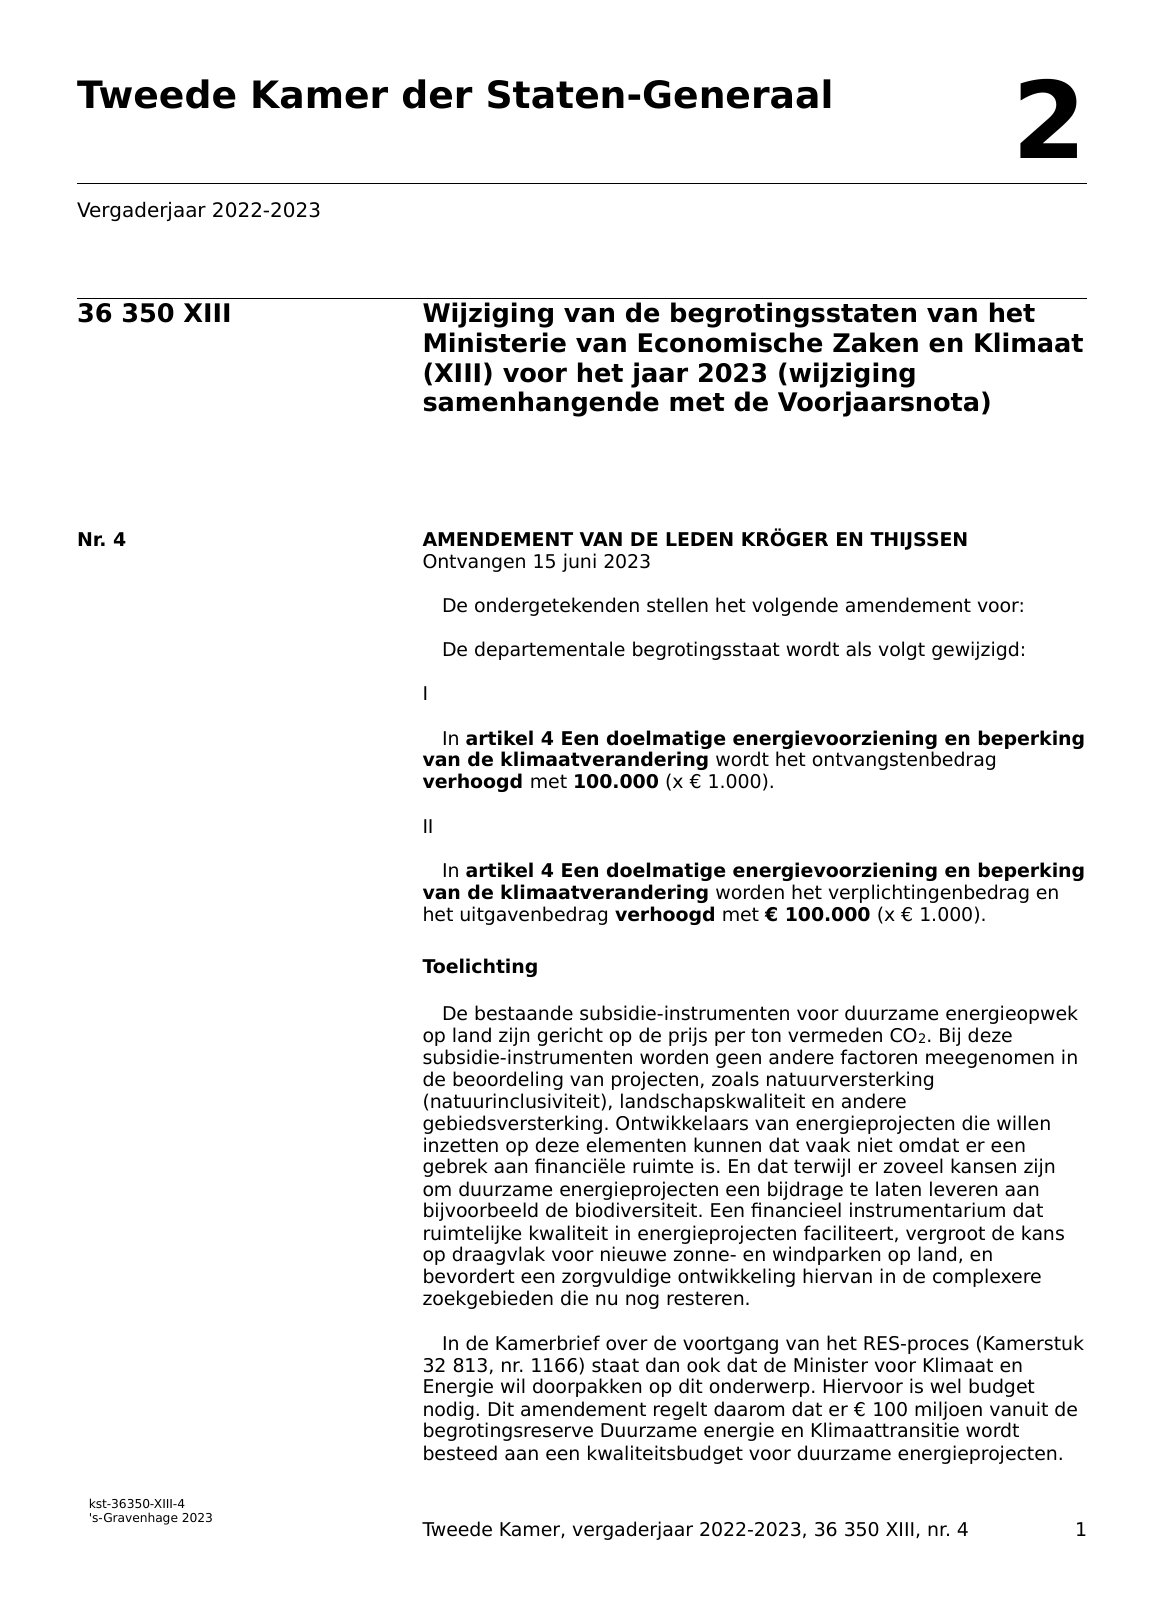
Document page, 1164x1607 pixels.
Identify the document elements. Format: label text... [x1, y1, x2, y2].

text I [422, 683, 1087, 705]
text In artikel 4 Een doelmatige energievoorziening en beperking van de klimaatverandering worden het verplichtingenbedrag en het uitgavenbedrag verhoogd met € 100.000 (x € 1.000). [422, 860, 1087, 926]
text kst-36350-XIII-4 [88, 1497, 323, 1511]
table_header 2 [886, 59, 1087, 183]
text De departementale begrotingsstaat wordt als volgt gewijzigd: [422, 639, 1087, 661]
text II [422, 816, 1087, 837]
text De ondergetekenden stellen het volgende amendement voor: [422, 595, 1087, 617]
table_header Tweede Kamer der Staten-Generaal [77, 59, 886, 183]
text Ontvangen 15 juni 2023 [422, 551, 1087, 573]
text In de Kamerbrief over de voortgang van het RES-proces (Kamerstuk 32 813, nr. 1166) staat dan ook dat de Minister voor Klimaat en Energie wil doorpakken op dit onderwerp. Hiervoor is wel budget nodig. Dit amendement regelt daarom dat er € 100 miljoen vanuit de begrotingsreserve Duurzame energie en Klimaattransitie wordt besteed aan een kwaliteitsbudget voor duurzame energieprojecten. [422, 1332, 1087, 1464]
text De bestaande subsidie-instrumenten voor duurzame energieopwek op land zijn gericht op de prijs per ton vermeden CO2. Bij deze subsidie-instrumenten worden geen andere factoren meegenomen in de beoordeling van projecten, zoals natuurversterking (natuurinclusiviteit), landschapskwaliteit en andere gebiedsversterking. Ontwikkelaars van energieprojecten die willen inzetten op deze elementen kunnen dat vaak niet omdat er een gebrek aan financiële ruimte is. En dat terwijl er zoveel kansen zijn om duurzame energieprojecten een bijdrage te laten leveren aan bijvoorbeeld de biodiversiteit. Een financieel instrumentarium dat ruimtelijke kwaliteit in energieprojecten faciliteert, vergroot de kans op draagvlak voor nieuwe zonne- en windparken op land, en bevordert een zorgvuldige ontwikkeling hiervan in de complexere zoekgebieden die nu nog resteren. [422, 1003, 1087, 1310]
table_cell Vergaderjaar 2022-2023 [77, 184, 1087, 298]
text In artikel 4 Een doelmatige energievoorziening en beperking van de klimaatverandering wordt het ontvangstenbedrag verhoogd met 100.000 (x € 1.000). [422, 727, 1087, 793]
subtitle 36 350 XIII Wijziging van de begrotingsstaten van het Ministerie van Economische Zaken en Klimaat (XIII) voor het jaar 2023 (wijziging samenhangende met de Voorjaarsnota) [77, 299, 1087, 418]
subtitle Toelichting [422, 956, 1087, 978]
subtitle Nr. 4 AMENDEMENT VAN DE LEDEN KRÖGER EN THIJSSEN [77, 529, 1087, 551]
text 's-Gravenhage 2023 [88, 1511, 323, 1525]
